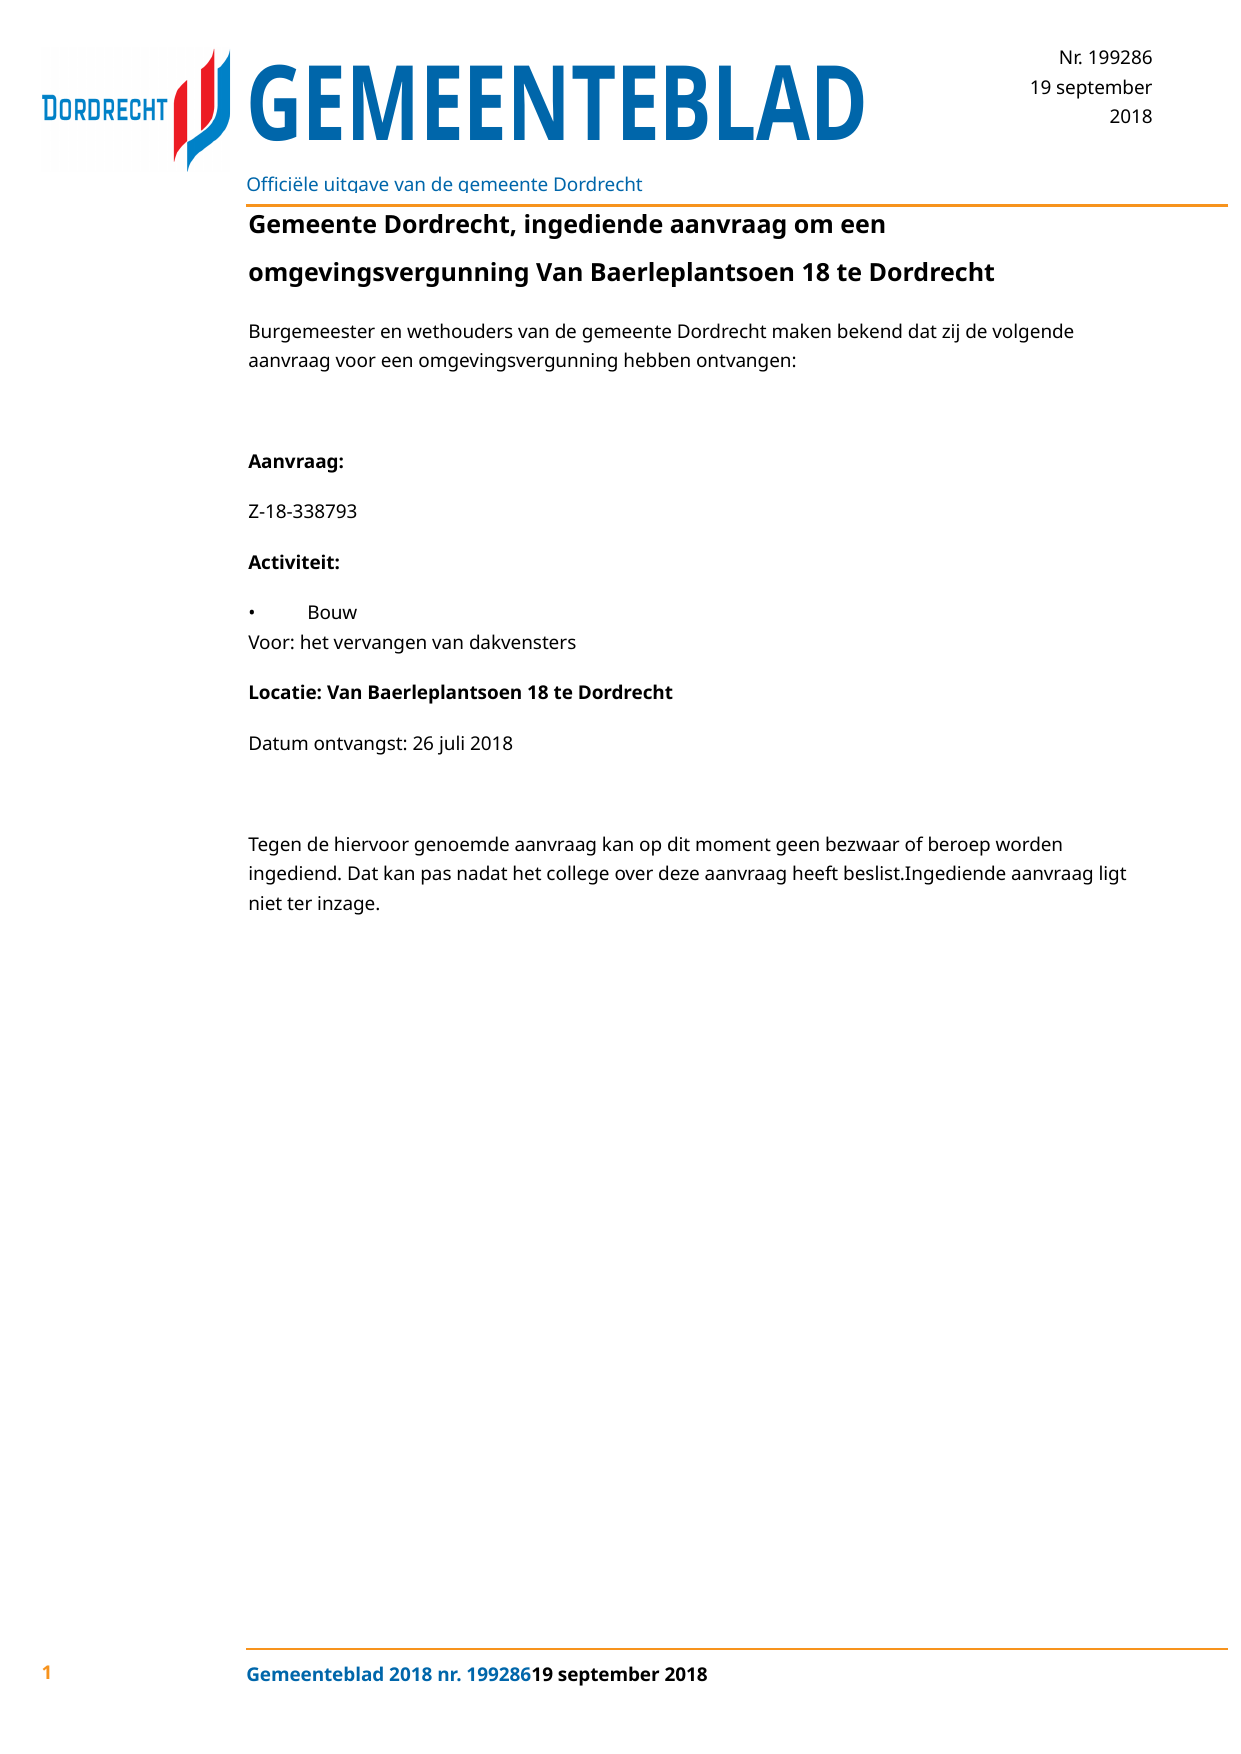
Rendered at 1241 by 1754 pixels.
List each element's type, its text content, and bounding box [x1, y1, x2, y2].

text Gemeente Dordrecht, ingediende aanvraag om een omgevingsvergunning Van Baerleplantsoen 18 te Dordrecht [248, 207, 1152, 288]
text Burgemeester en wethouders van de gemeente Dordrecht maken bekend dat zij de volgende aanvraag voor een omgevingsvergunning hebben ontvangen: [248, 318, 1152, 373]
text Activiteit: [248, 549, 1152, 575]
text Datum ontvangst: 26 juli 2018 [248, 730, 1152, 756]
text Locatie: Van Baerleplantsoen 18 te Dordrecht [248, 679, 1152, 705]
text Voor: het vervangen van dakvensters [248, 629, 1152, 655]
text Tegen de hiervoor genoemde aanvraag kan op dit moment geen bezwaar of beroep worden ingediend. Dat kan pas nadat het college over deze aanvraag heeft beslist.Ingediende aanvraag ligt niet ter inzage. [248, 831, 1152, 916]
text Z-18-338793 [248, 499, 1152, 524]
picture [41, 47, 231, 172]
list Bouw [248, 599, 1152, 625]
text Aanvraag: [248, 448, 1152, 474]
